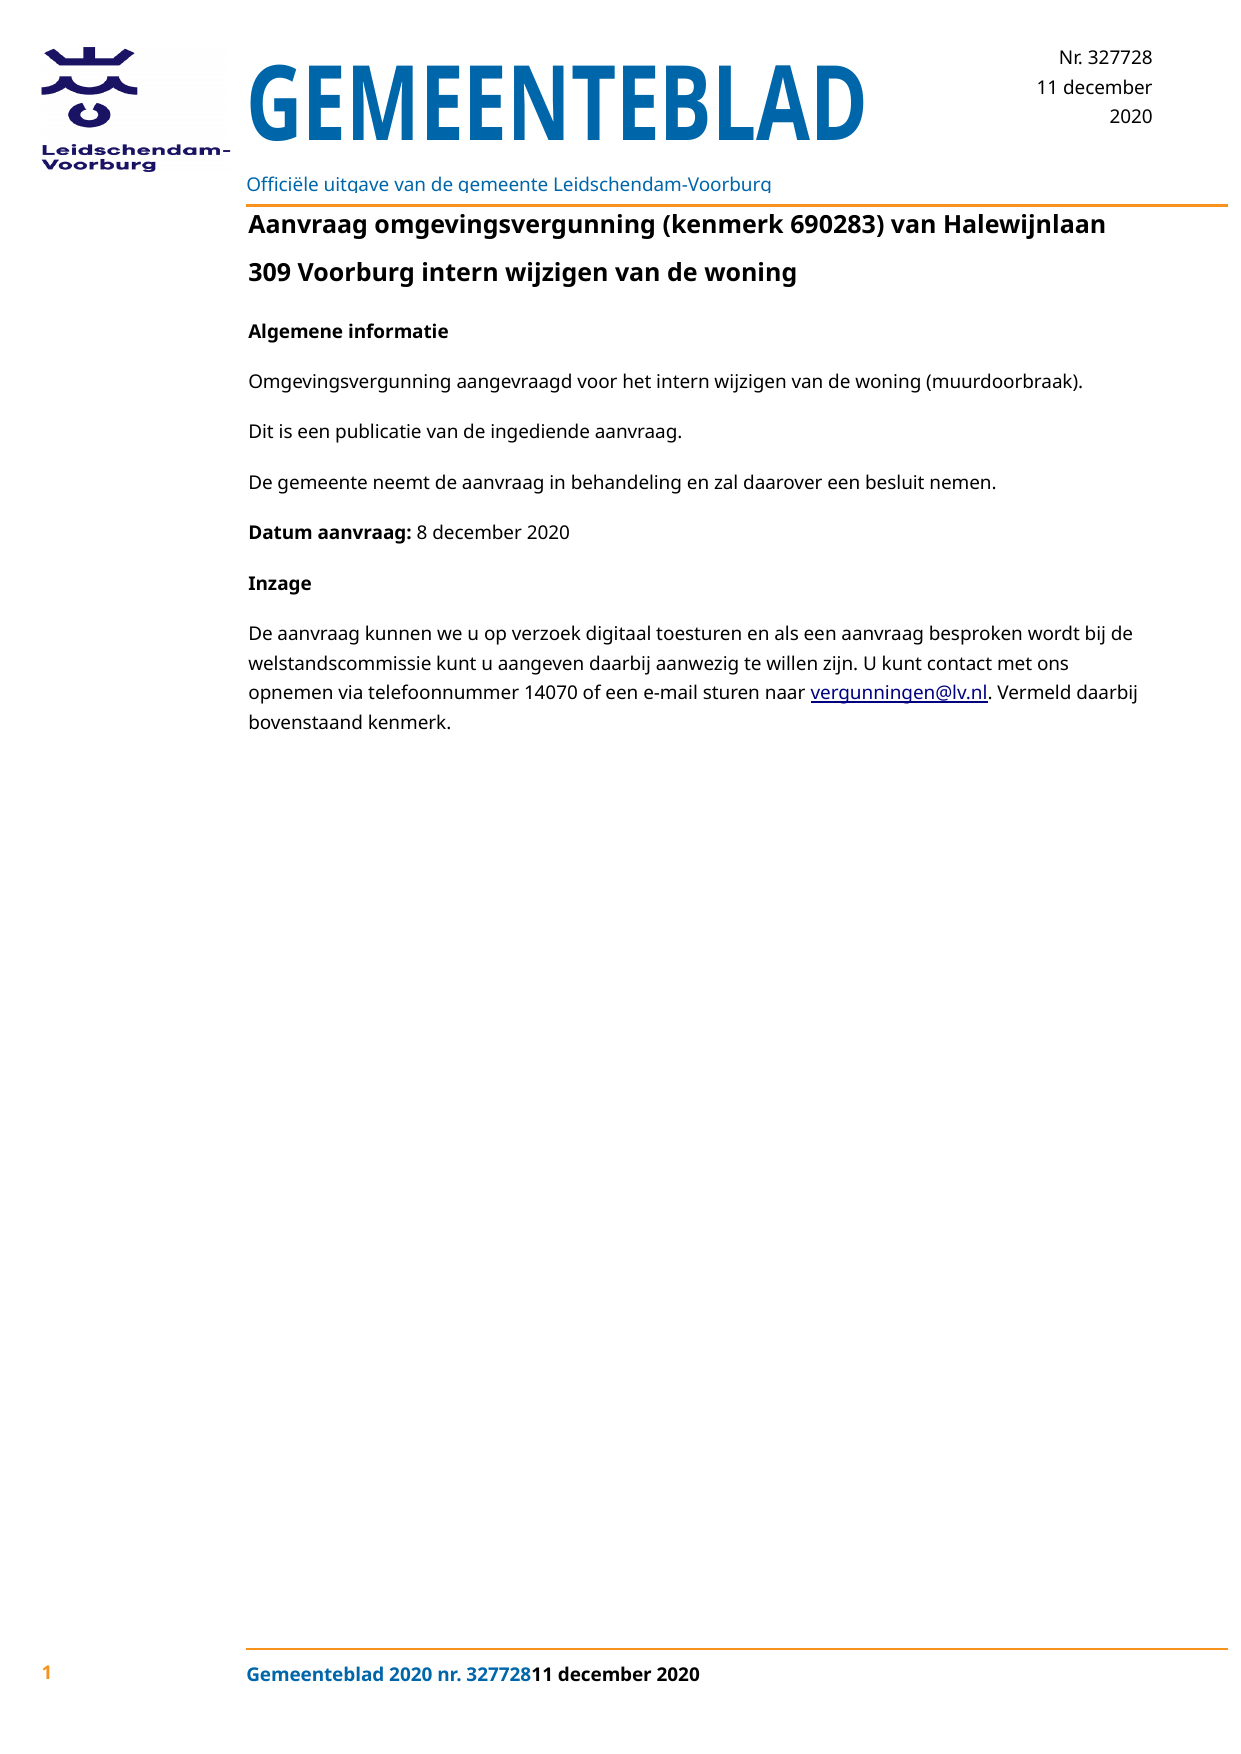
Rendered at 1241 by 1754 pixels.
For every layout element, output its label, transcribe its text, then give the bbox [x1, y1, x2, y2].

text Omgevingsvergunning aangevraagd voor het intern wijzigen van de woning (muurdoorbraak). [248, 368, 1152, 394]
text Algemene informatie [248, 318, 1152, 344]
text Inzage [248, 570, 1152, 596]
text Datum aanvraag: 8 december 2020 [248, 519, 1152, 545]
text De gemeente neemt de aanvraag in behandeling en zal daarover een besluit nemen. [248, 469, 1152, 495]
text Dit is een publicatie van de ingediende aanvraag. [248, 419, 1152, 444]
picture [41, 47, 231, 172]
text Aanvraag omgevingsvergunning (kenmerk 690283) van Halewijnlaan 309 Voorburg intern wijzigen van de woning [248, 207, 1152, 288]
text De aanvraag kunnen we u op verzoek digitaal toesturen en als een aanvraag besproken wordt bij de welstandscommissie kunt u aangeven daarbij aanwezig te willen zijn. U kunt contact met ons opnemen via telefoonnummer 14070 of een e-mail sturen naar vergunningen@lv.nl. Vermeld daarbij bovenstaand kenmerk. [248, 620, 1152, 735]
